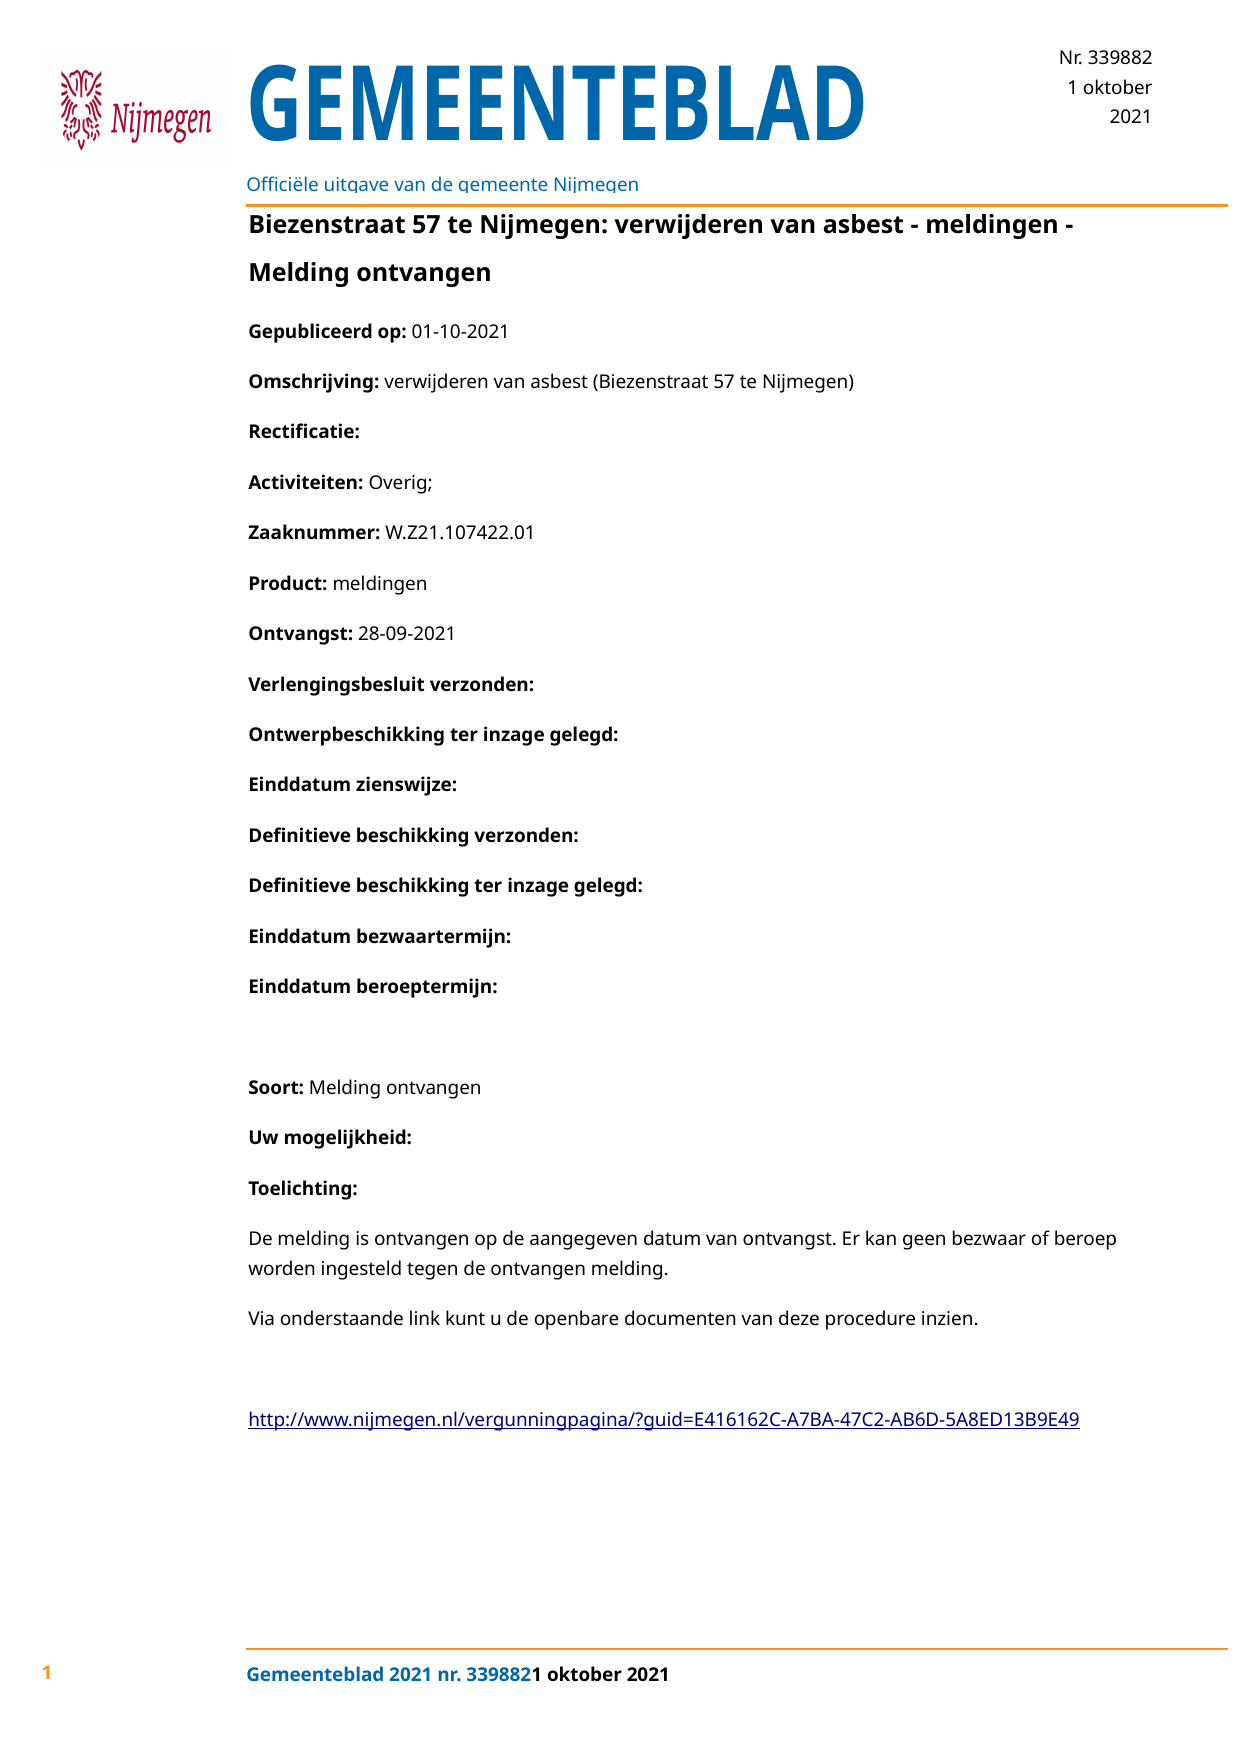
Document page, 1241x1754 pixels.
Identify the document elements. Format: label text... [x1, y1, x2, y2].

text Omschrijving: verwijderen van asbest (Biezenstraat 57 te Nijmegen) [248, 368, 1152, 394]
text Verlengingsbesluit verzonden: [248, 671, 1152, 697]
text Einddatum beroeptermijn: [248, 973, 1152, 999]
text Gepubliceerd op: 01-10-2021 [248, 318, 1152, 344]
text Toelichting: [248, 1175, 1152, 1201]
text Rectificatie: [248, 419, 1152, 444]
text Uw mogelijkheid: [248, 1124, 1152, 1150]
text Via onderstaande link kunt u de openbare documenten van deze procedure inzien. [248, 1305, 1152, 1331]
text Biezenstraat 57 te Nijmegen: verwijderen van asbest - meldingen - Melding ontvangen [248, 207, 1152, 288]
text Einddatum zienswijze: [248, 772, 1152, 797]
text Activiteiten: Overig; [248, 469, 1152, 495]
text Einddatum bezwaartermijn: [248, 923, 1152, 949]
text Zaaknummer: W.Z21.107422.01 [248, 519, 1152, 545]
text Product: meldingen [248, 570, 1152, 596]
text De melding is ontvangen op de aangegeven datum van ontvangst. Er kan geen bezwaar of beroep worden ingesteld tegen de ontvangen melding. [248, 1225, 1152, 1281]
text Soort: Melding ontvangen [248, 1074, 1152, 1100]
text Ontwerpbeschikking ter inzage gelegd: [248, 721, 1152, 747]
text http://www.nijmegen.nl/vergunningpagina/?guid=E416162C-A7BA-47C2-AB6D-5A8ED13B9E49 [248, 1406, 1152, 1432]
text Ontvangst: 28-09-2021 [248, 620, 1152, 646]
text Definitieve beschikking ter inzage gelegd: [248, 872, 1152, 898]
text Definitieve beschikking verzonden: [248, 822, 1152, 848]
picture [41, 47, 231, 172]
